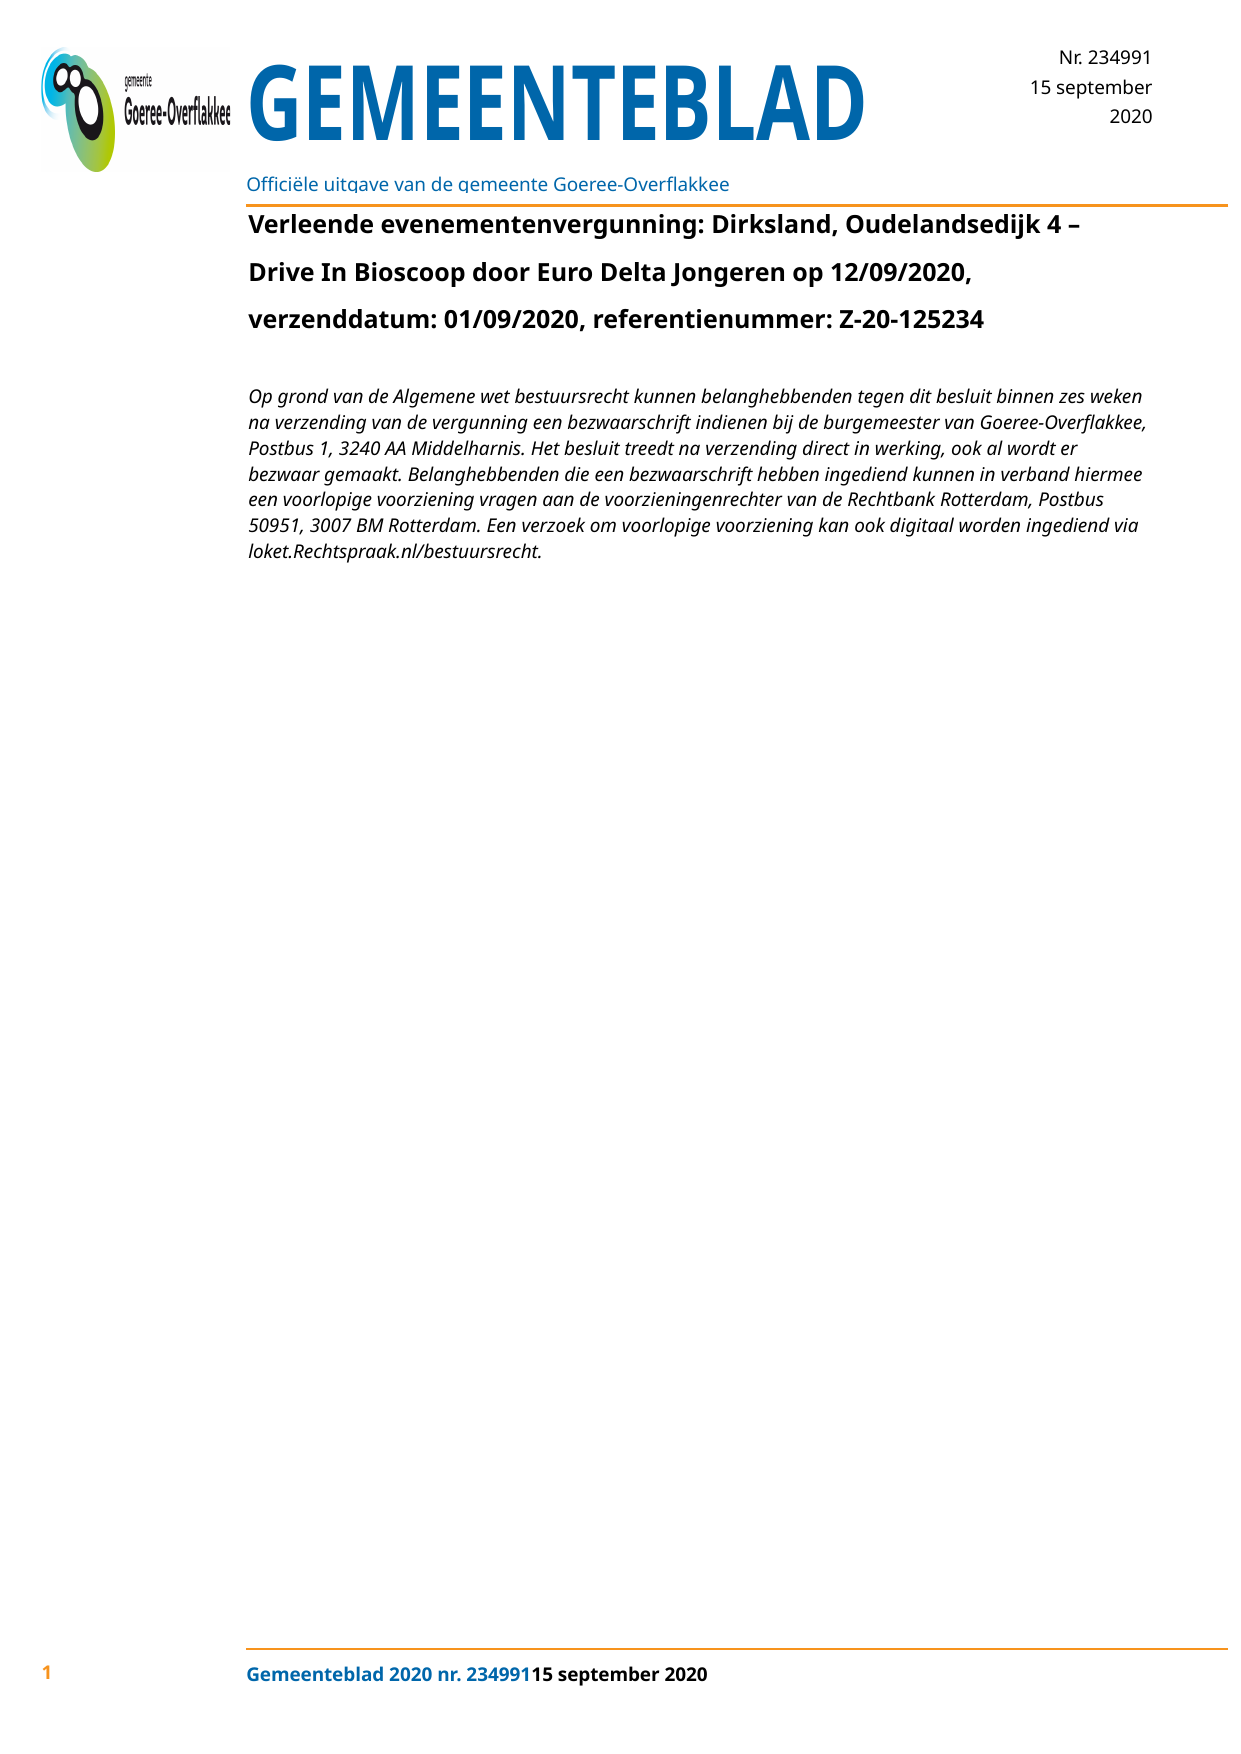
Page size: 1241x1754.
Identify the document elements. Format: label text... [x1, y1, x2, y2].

text Op grond van de Algemene wet bestuursrecht kunnen belanghebbenden tegen dit besluit binnen zes weken na verzending van de vergunning een bezwaarschrift indienen bij de burgemeester van Goeree-Overflakkee, Postbus 1, 3240 AA Middelharnis. Het besluit treedt na verzending direct in werking, ook al wordt er bezwaar gemaakt. Belanghebbenden die een bezwaarschrift hebben ingediend kunnen in verband hiermee een voorlopige voorziening vragen aan de voorzieningenrechter van de Rechtbank Rotterdam, Postbus 50951, 3007 BM Rotterdam. Een verzoek om voorlopige voorziening kan ook digitaal worden ingediend via loket.Rechtspraak.nl/bestuursrecht. [248, 384, 1152, 564]
text Verleende evenementenvergunning: Dirksland, Oudelandsedijk 4 – Drive In Bioscoop door Euro Delta Jongeren op 12/09/2020, verzenddatum: 01/09/2020, referentienummer: Z-20-125234 [248, 207, 1152, 336]
picture [41, 47, 231, 172]
